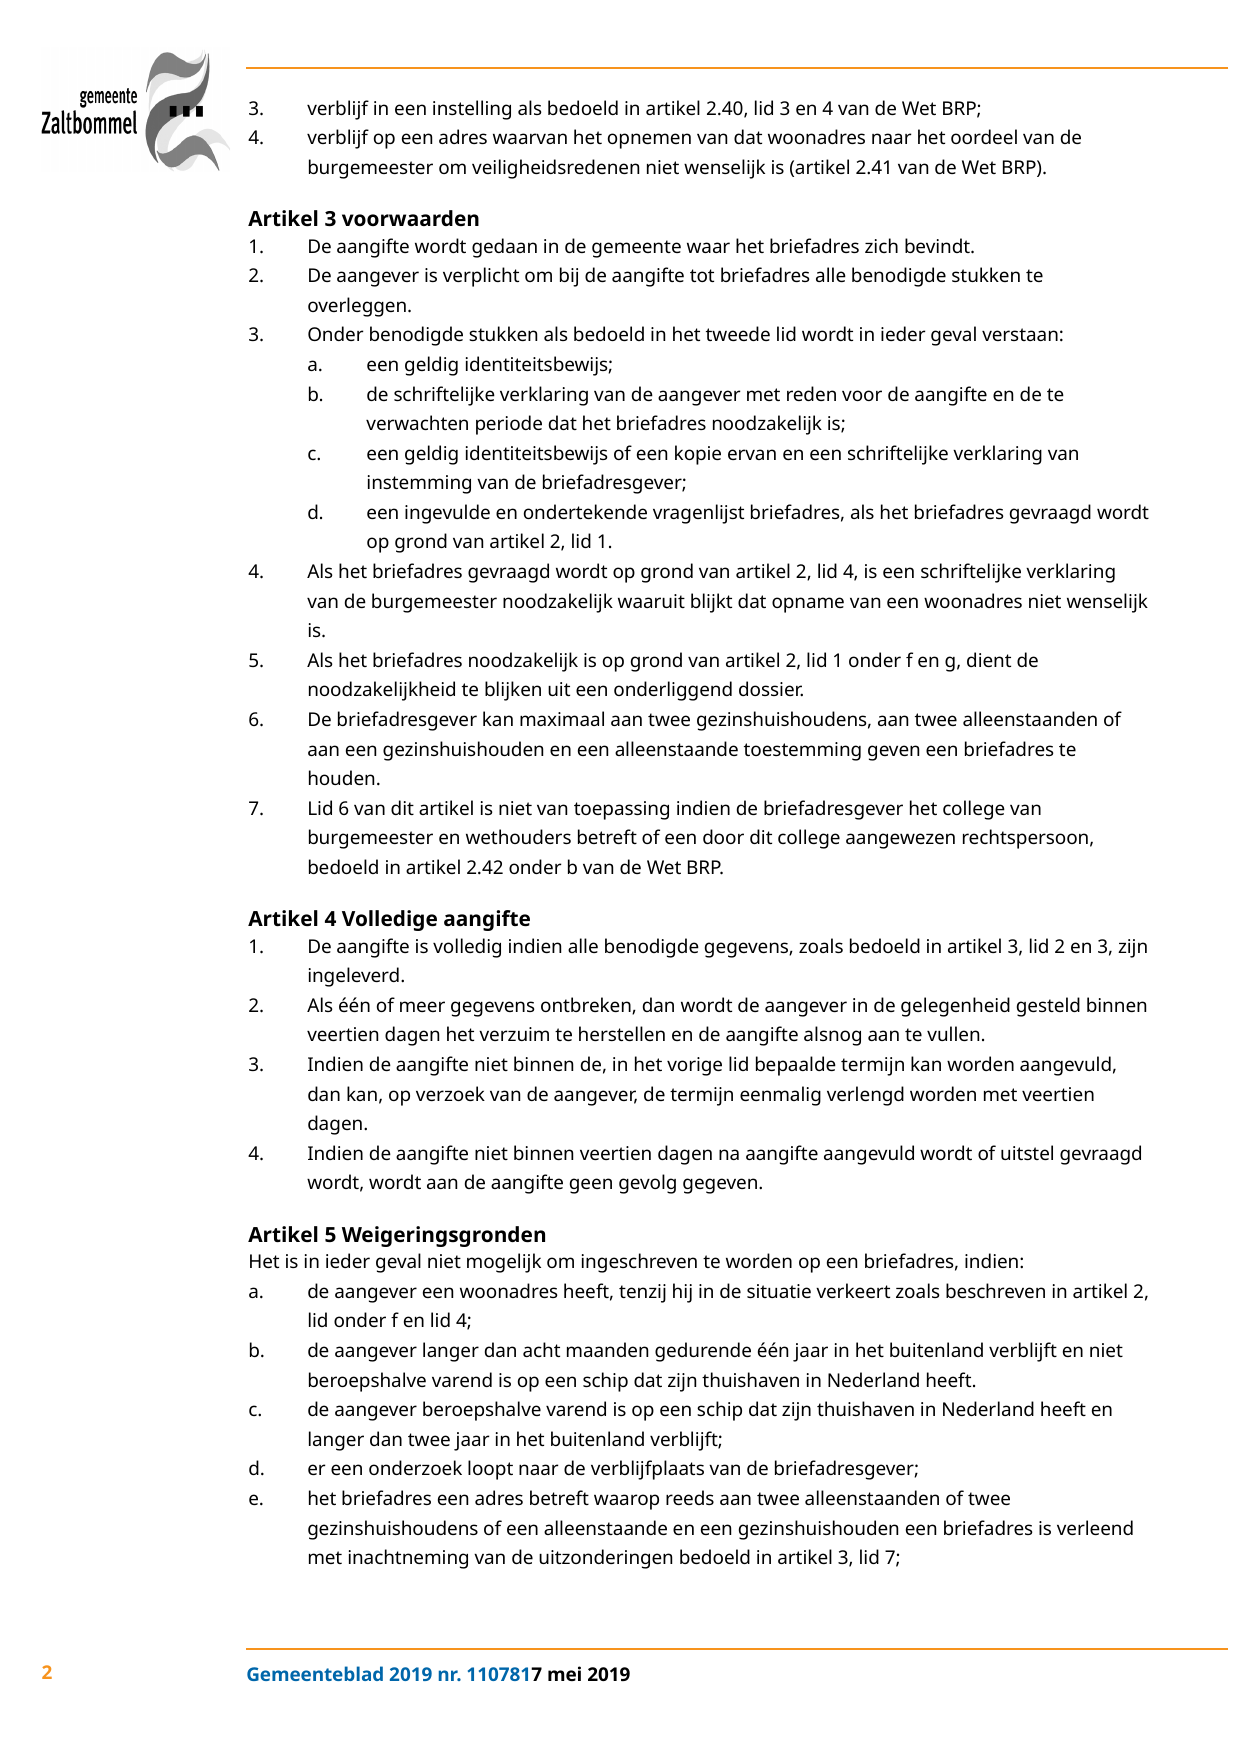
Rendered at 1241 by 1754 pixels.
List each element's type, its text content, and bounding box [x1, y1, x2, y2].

text Artikel 5 Weigeringsgronden [248, 1220, 1152, 1248]
list een ingevulde en ondertekende vragenlijst briefadres, als het briefadres gevraagd wordt op grond van artikel 2, lid 1. [307, 499, 1152, 554]
list de schriftelijke verklaring van de aangever met reden voor de aangifte en de te verwachten periode dat het briefadres noodzakelijk is; [307, 381, 1152, 436]
list verblijf op een adres waarvan het opnemen van dat woonadres naar het oordeel van de burgemeester om veiligheidsredenen niet wenselijk is (artikel 2.41 van de Wet BRP). [248, 124, 1152, 180]
list verblijf in een instelling als bedoeld in artikel 2.40, lid 3 en 4 van de Wet BRP; [248, 95, 1152, 121]
list Als het briefadres gevraagd wordt op grond van artikel 2, lid 4, is een schriftelijke verklaring van de burgemeester noodzakelijk waaruit blijkt dat opname van een woonadres niet wenselijk is. [248, 558, 1152, 643]
list de aangever beroepshalve varend is op een schip dat zijn thuishaven in Nederland heeft en langer dan twee jaar in het buitenland verblijft; [248, 1396, 1152, 1452]
text Artikel 3 voorwaarden [248, 204, 1152, 233]
list het briefadres een adres betreft waarop reeds aan twee alleenstaanden of twee gezinshuishoudens of een alleenstaande en een gezinshuishouden een briefadres is verleend met inachtneming van de uitzonderingen bedoeld in artikel 3, lid 7; [248, 1485, 1152, 1570]
list De aangifte wordt gedaan in de gemeente waar het briefadres zich bevindt. [248, 233, 1152, 258]
list Onder benodigde stukken als bedoeld in het tweede lid wordt in ieder geval verstaan: [248, 322, 1152, 347]
list Indien de aangifte niet binnen de, in het vorige lid bepaalde termijn kan worden aangevuld, dan kan, op verzoek van de aangever, de termijn eenmalig verlengd worden met veertien dagen. [248, 1051, 1152, 1136]
list een geldig identiteitsbewijs of een kopie ervan en een schriftelijke verklaring van instemming van de briefadresgever; [307, 440, 1152, 495]
list de aangever langer dan acht maanden gedurende één jaar in het buitenland verblijft en niet beroepshalve varend is op een schip dat zijn thuishaven in Nederland heeft. [248, 1337, 1152, 1392]
list Lid 6 van dit artikel is niet van toepassing indien de briefadresgever het college van burgemeester en wethouders betreft of een door dit college aangewezen rechtspersoon, bedoeld in artikel 2.42 onder b van de Wet BRP. [248, 795, 1152, 880]
list de aangever een woonadres heeft, tenzij hij in de situatie verkeert zoals beschreven in artikel 2, lid onder f en lid 4; [248, 1278, 1152, 1333]
text Artikel 4 Volledige aangifte [248, 904, 1152, 933]
text Het is in ieder geval niet mogelijk om ingeschreven te worden op een briefadres, indien: [248, 1248, 1152, 1274]
list De briefadresgever kan maximaal aan twee gezinshuishoudens, aan twee alleenstaanden of aan een gezinshuishouden en een alleenstaande toestemming geven een briefadres te houden. [248, 706, 1152, 791]
list Als het briefadres noodzakelijk is op grond van artikel 2, lid 1 onder f en g, dient de noodzakelijkheid te blijken uit een onderliggend dossier. [248, 647, 1152, 702]
picture [41, 47, 231, 172]
list er een onderzoek loopt naar de verblijfplaats van de briefadresgever; [248, 1456, 1152, 1481]
list een geldig identiteitsbewijs; [307, 351, 1152, 377]
list De aangever is verplicht om bij de aangifte tot briefadres alle benodigde stukken te overleggen. [248, 262, 1152, 318]
list Als één of meer gegevens ontbreken, dan wordt de aangever in de gelegenheid gesteld binnen veertien dagen het verzuim te herstellen en de aangifte alsnog aan te vullen. [248, 992, 1152, 1047]
list De aangifte is volledig indien alle benodigde gegevens, zoals bedoeld in artikel 3, lid 2 en 3, zijn ingeleverd. [248, 933, 1152, 988]
list Indien de aangifte niet binnen veertien dagen na aangifte aangevuld wordt of uitstel gevraagd wordt, wordt aan de aangifte geen gevolg gegeven. [248, 1140, 1152, 1195]
